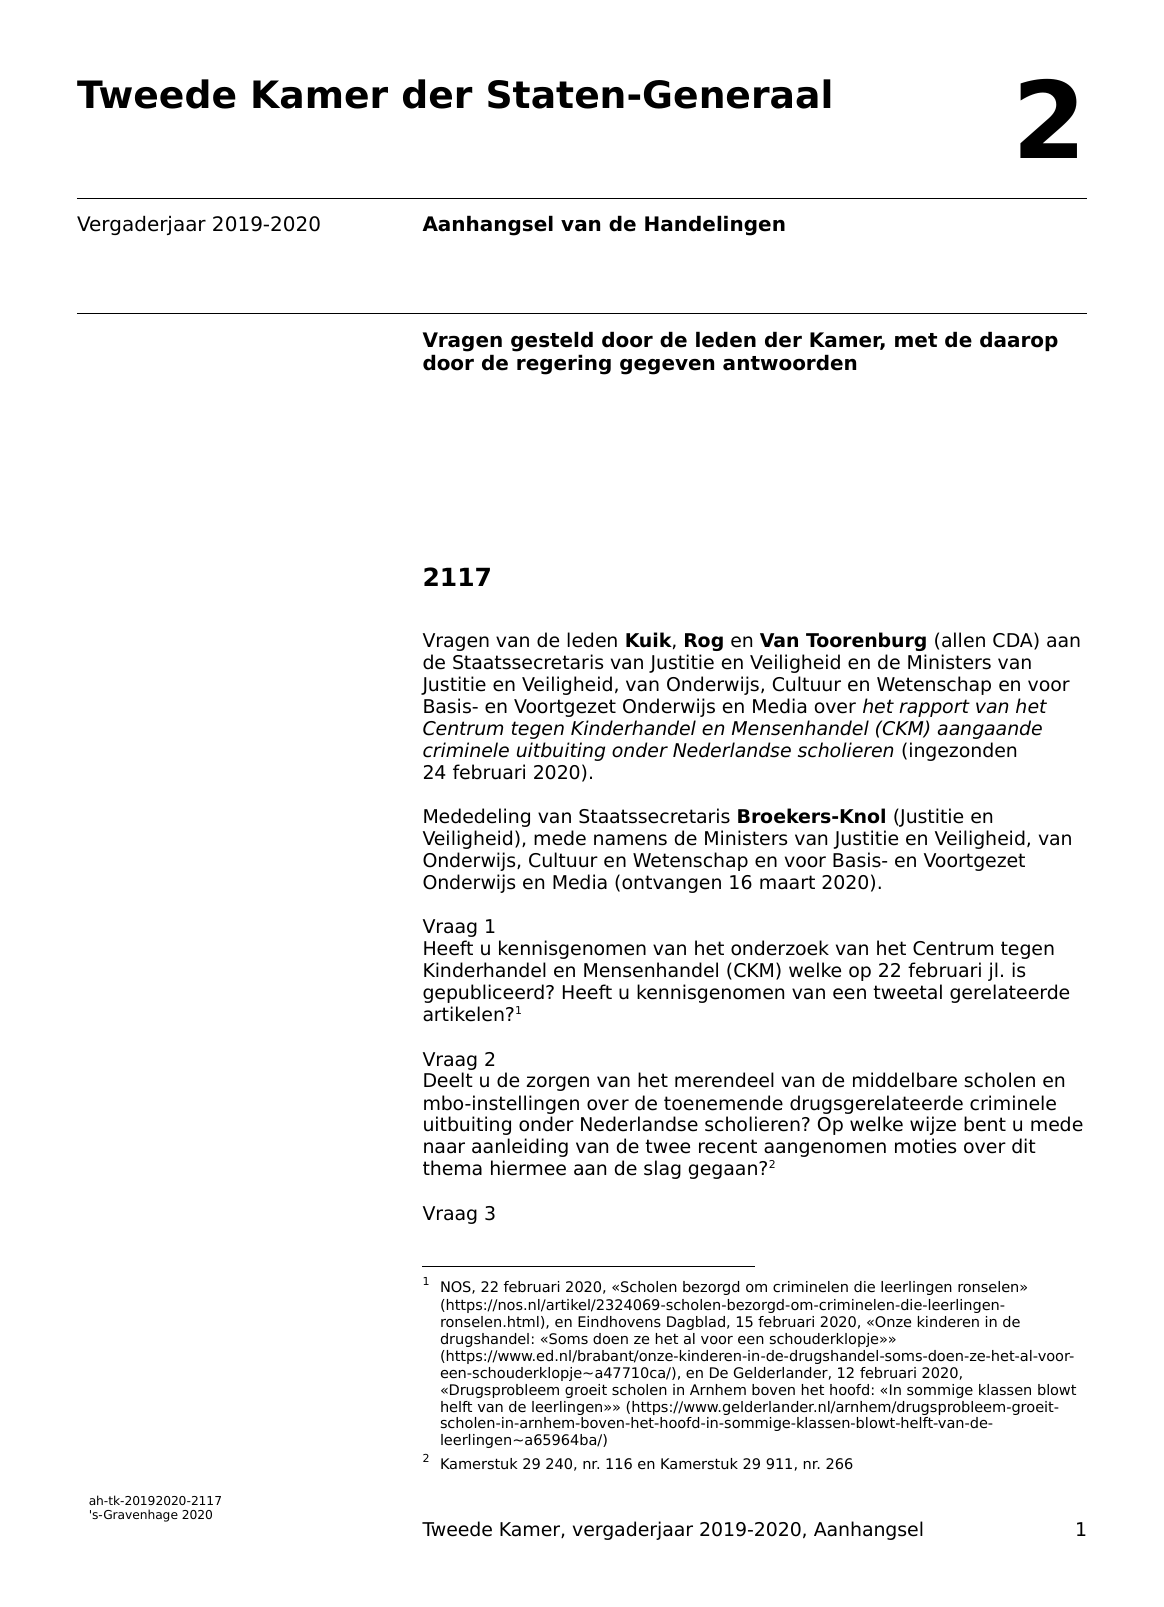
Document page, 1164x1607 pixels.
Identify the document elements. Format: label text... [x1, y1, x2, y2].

text Heeft u kennisgenomen van het onderzoek van het Centrum tegen Kinderhandel en Mensenhandel (CKM) welke op 22 februari jl. is gepubliceerd? Heeft u kennisgenomen van een tweetal gerelateerde artikelen? [422, 938, 1087, 1026]
text Vraag 1 [422, 916, 1087, 938]
table_cell Aanhangsel van de Handelingen [422, 199, 1087, 313]
text Vraag 2 [422, 1048, 1087, 1070]
table_cell Vragen gesteld door de leden der Kamer, met de daarop door de regering gegeven antwoorden [422, 314, 1087, 375]
table_cell [77, 314, 422, 375]
text Kamerstuk 29 240, nr. 116 en Kamerstuk 29 911, nr. 266 [422, 1452, 1087, 1474]
text ah-tk-20192020-2117 [88, 1494, 323, 1508]
text NOS, 22 februari 2020, «Scholen bezorgd om criminelen die leerlingen ronselen» (https://nos.nl/artikel/2324069-scholen-bezorgd-om-criminelen-die-leerlingen-ronselen.html), en Eindhovens Dagblad, 15 februari 2020, «Onze kinderen in de drugshandel: «Soms doen ze het al voor een schouderklopje»» (https://www.ed.nl/brabant/onze-kinderen-in-de-drugshandel-soms-doen-ze-het-al-voor-een-schouderklopje~a47710ca/), en De Gelderlander, 12 februari 2020, «Drugsprobleem groeit scholen in Arnhem boven het hoofd: «In sommige klassen blowt helft van de leerlingen»» (https://www.gelderlander.nl/arnhem/drugsprobleem-groeit-scholen-in-arnhem-boven-het-hoofd-in-sommige-klassen-blowt-helft-van-de-leerlingen~a65964ba/) [422, 1275, 1087, 1449]
table_cell Vergaderjaar 2019-2020 [77, 199, 422, 313]
text Deelt u de zorgen van het merendeel van de middelbare scholen en mbo-instellingen over de toenemende drugsgerelateerde criminele uitbuiting onder Nederlandse scholieren? Op welke wijze bent u mede naar aanleiding van de twee recent aangenomen moties over dit thema hiermee aan de slag gegaan? [422, 1070, 1087, 1180]
text Vragen van de leden Kuik, Rog en Van Toorenburg (allen CDA) aan de Staatssecretaris van Justitie en Veiligheid en de Ministers van Justitie en Veiligheid, van Onderwijs, Cultuur en Wetenschap en voor Basis- en Voortgezet Onderwijs en Media over het rapport van het Centrum tegen Kinderhandel en Mensenhandel (CKM) aangaande criminele uitbuiting onder Nederlandse scholieren (ingezonden 24 februari 2020). [422, 630, 1087, 784]
text Mededeling van Staatssecretaris Broekers-Knol (Justitie en Veiligheid), mede namens de Ministers van Justitie en Veiligheid, van Onderwijs, Cultuur en Wetenschap en voor Basis- en Voortgezet Onderwijs en Media (ontvangen 16 maart 2020). [422, 806, 1087, 894]
text 's-Gravenhage 2020 [88, 1508, 323, 1522]
text Vraag 3 [422, 1202, 1087, 1224]
table_header Tweede Kamer der Staten-Generaal [77, 59, 886, 198]
text 2117 [422, 563, 1087, 592]
table_header 2 [886, 59, 1087, 198]
